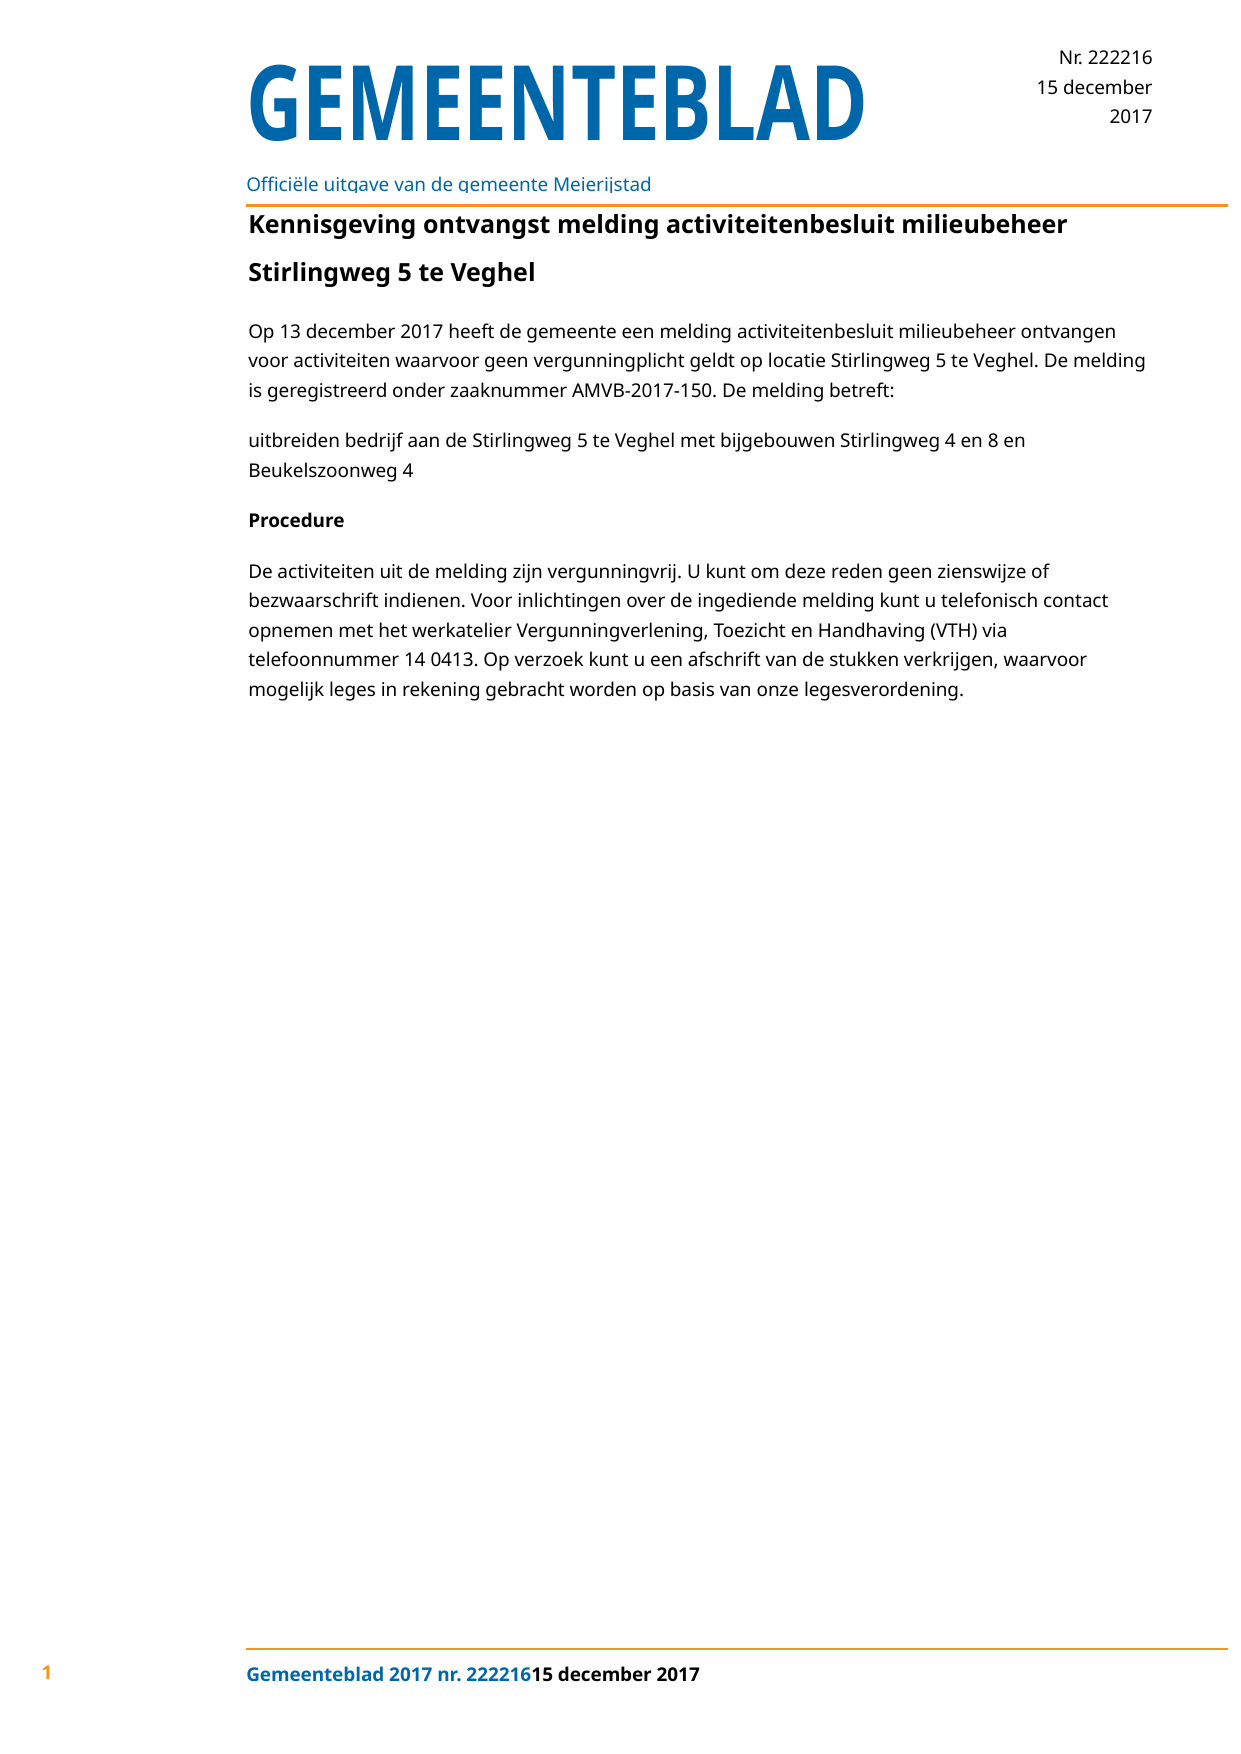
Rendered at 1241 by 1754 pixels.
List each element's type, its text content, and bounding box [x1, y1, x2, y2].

text Procedure [248, 507, 1152, 533]
text uitbreiden bedrijf aan de Stirlingweg 5 te Veghel met bijgebouwen Stirlingweg 4 en 8 en Beukelszoonweg 4 [248, 427, 1152, 483]
text De activiteiten uit de melding zijn vergunningvrij. U kunt om deze reden geen zienswijze of bezwaarschrift indienen. Voor inlichtingen over de ingediende melding kunt u telefonisch contact opnemen met het werkatelier Vergunningverlening, Toezicht en Handhaving (VTH) via telefoonnummer 14 0413. Op verzoek kunt u een afschrift van de stukken verkrijgen, waarvoor mogelijk leges in rekening gebracht worden op basis van onze legesverordening. [248, 558, 1152, 702]
text Op 13 december 2017 heeft de gemeente een melding activiteitenbesluit milieubeheer ontvangen voor activiteiten waarvoor geen vergunningplicht geldt op locatie Stirlingweg 5 te Veghel. De melding is geregistreerd onder zaaknummer AMVB-2017-150. De melding betreft: [248, 318, 1152, 403]
text Kennisgeving ontvangst melding activiteitenbesluit milieubeheer Stirlingweg 5 te Veghel [248, 207, 1152, 288]
picture [41, 47, 231, 172]
